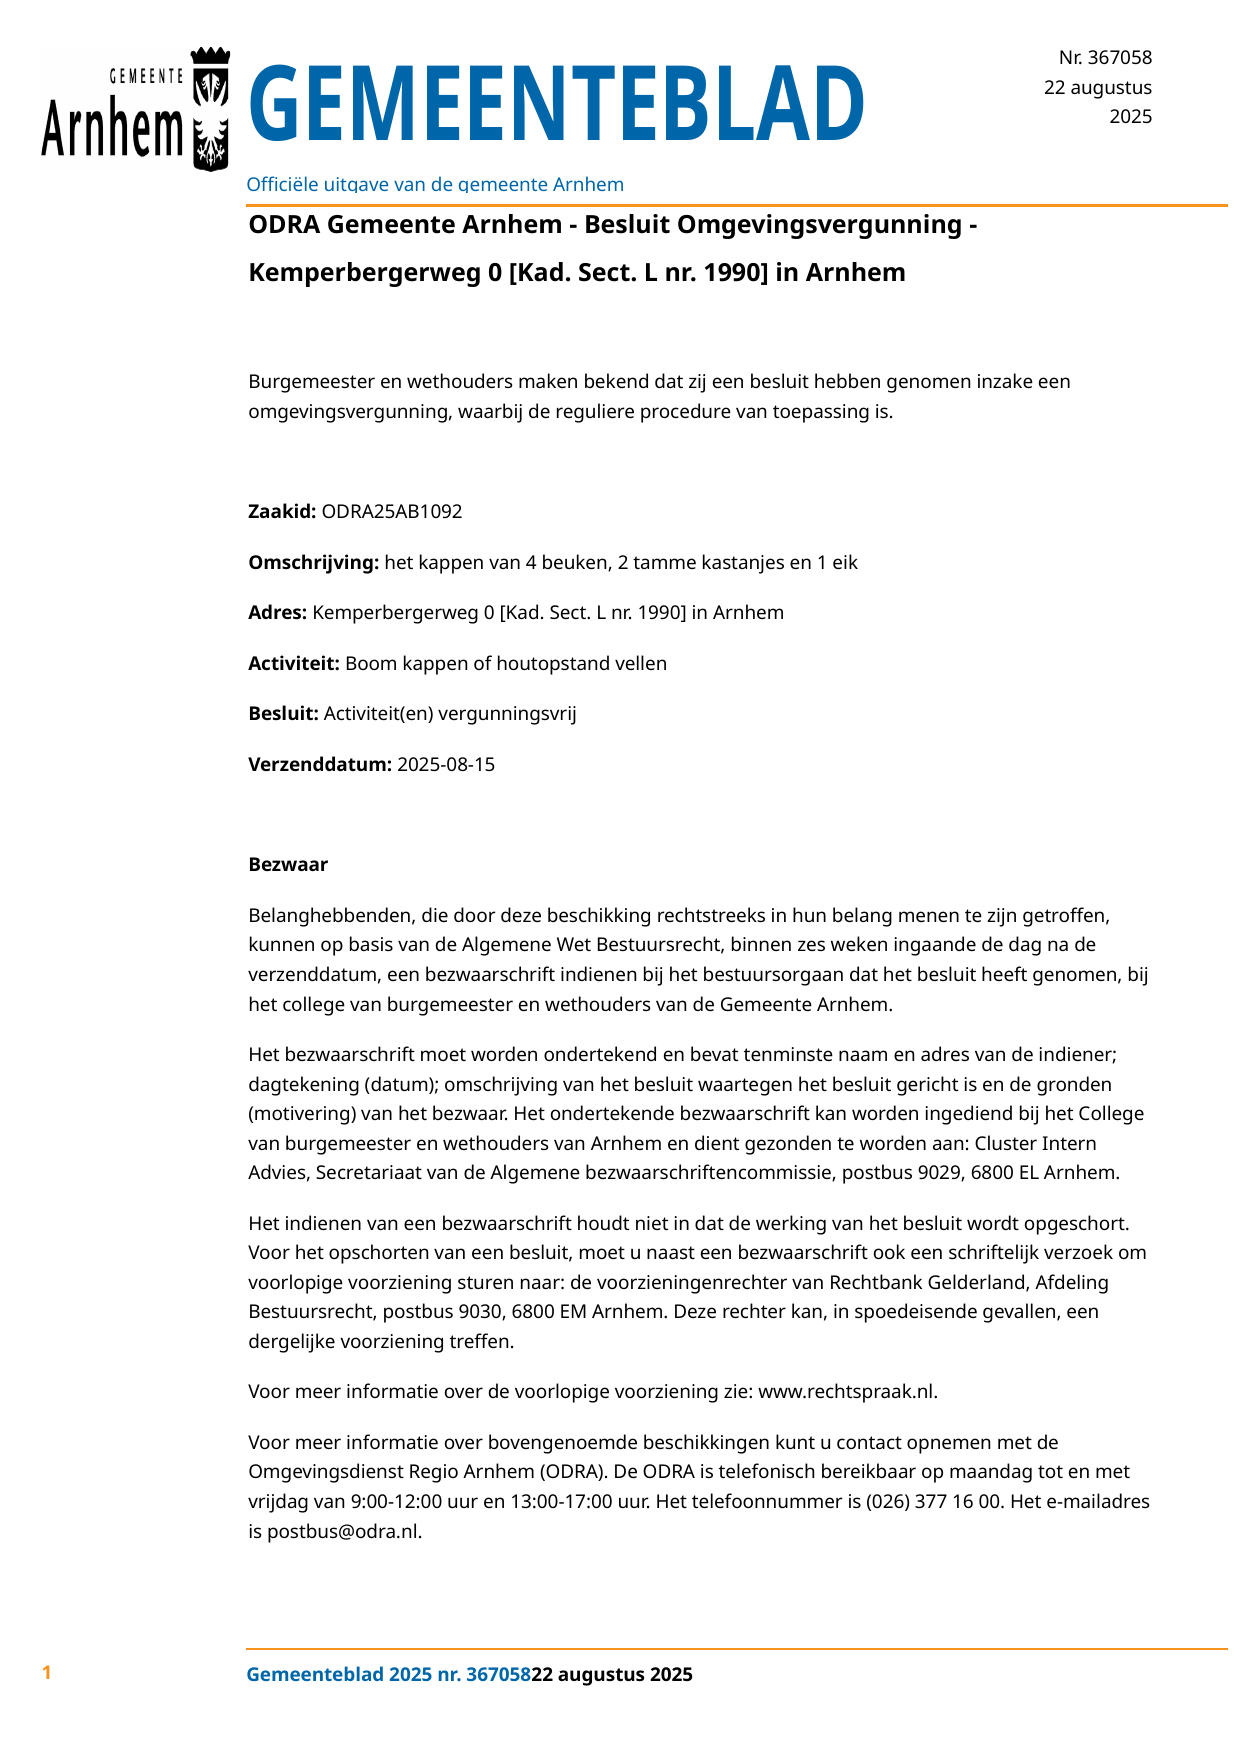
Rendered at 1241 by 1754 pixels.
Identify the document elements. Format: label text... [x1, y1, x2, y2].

text Belanghebbenden, die door deze beschikking rechtstreeks in hun belang menen te zijn getroffen, kunnen op basis van de Algemene Wet Bestuursrecht, binnen zes weken ingaande de dag na de verzenddatum, een bezwaarschrift indienen bij het bestuursorgaan dat het besluit heeft genomen, bij het college van burgemeester en wethouders van de Gemeente Arnhem. [248, 902, 1152, 1017]
text Burgemeester en wethouders maken bekend dat zij een besluit hebben genomen inzake een omgevingsvergunning, waarbij de reguliere procedure van toepassing is. [248, 368, 1152, 424]
picture [41, 47, 231, 172]
text Voor meer informatie over de voorlopige voorziening zie: www.rechtspraak.nl. [248, 1379, 1152, 1404]
text Activiteit: Boom kappen of houtopstand vellen [248, 650, 1152, 676]
text Omschrijving: het kappen van 4 beuken, 2 tamme kastanjes en 1 eik [248, 549, 1152, 575]
text Bezwaar [248, 852, 1152, 877]
text Adres: Kemperbergerweg 0 [Kad. Sect. L nr. 1990] in Arnhem [248, 599, 1152, 625]
text Het bezwaarschrift moet worden ondertekend en bevat tenminste naam en adres van de indiener; dagtekening (datum); omschrijving van het besluit waartegen het besluit gericht is en de gronden (motivering) van het bezwaar. Het ondertekende bezwaarschrift kan worden ingediend bij het College van burgemeester en wethouders van Arnhem en dient gezonden te worden aan: Cluster Intern Advies, Secretariaat van de Algemene bezwaarschriftencommissie, postbus 9029, 6800 EL Arnhem. [248, 1041, 1152, 1185]
text Verzenddatum: 2025-08-15 [248, 751, 1152, 777]
text Voor meer informatie over bovengenoemde beschikkingen kunt u contact opnemen met de Omgevingsdienst Regio Arnhem (ODRA). De ODRA is telefonisch bereikbaar op maandag tot en met vrijdag van 9:00-12:00 uur en 13:00-17:00 uur. Het telefoonnummer is (026) 377 16 00. Het e-mailadres is postbus@odra.nl. [248, 1429, 1152, 1544]
text Het indienen van een bezwaarschrift houdt niet in dat de werking van het besluit wordt opgeschort. Voor het opschorten van een besluit, moet u naast een bezwaarschrift ook een schriftelijk verzoek om voorlopige voorziening sturen naar: de voorzieningenrechter van Rechtbank Gelderland, Afdeling Bestuursrecht, postbus 9030, 6800 EM Arnhem. Deze rechter kan, in spoedeisende gevallen, een dergelijke voorziening treffen. [248, 1210, 1152, 1354]
text ODRA Gemeente Arnhem - Besluit Omgevingsvergunning - Kemperbergerweg 0 [Kad. Sect. L nr. 1990] in Arnhem [248, 207, 1152, 288]
text Besluit: Activiteit(en) vergunningsvrij [248, 700, 1152, 726]
text Zaakid: ODRA25AB1092 [248, 499, 1152, 524]
